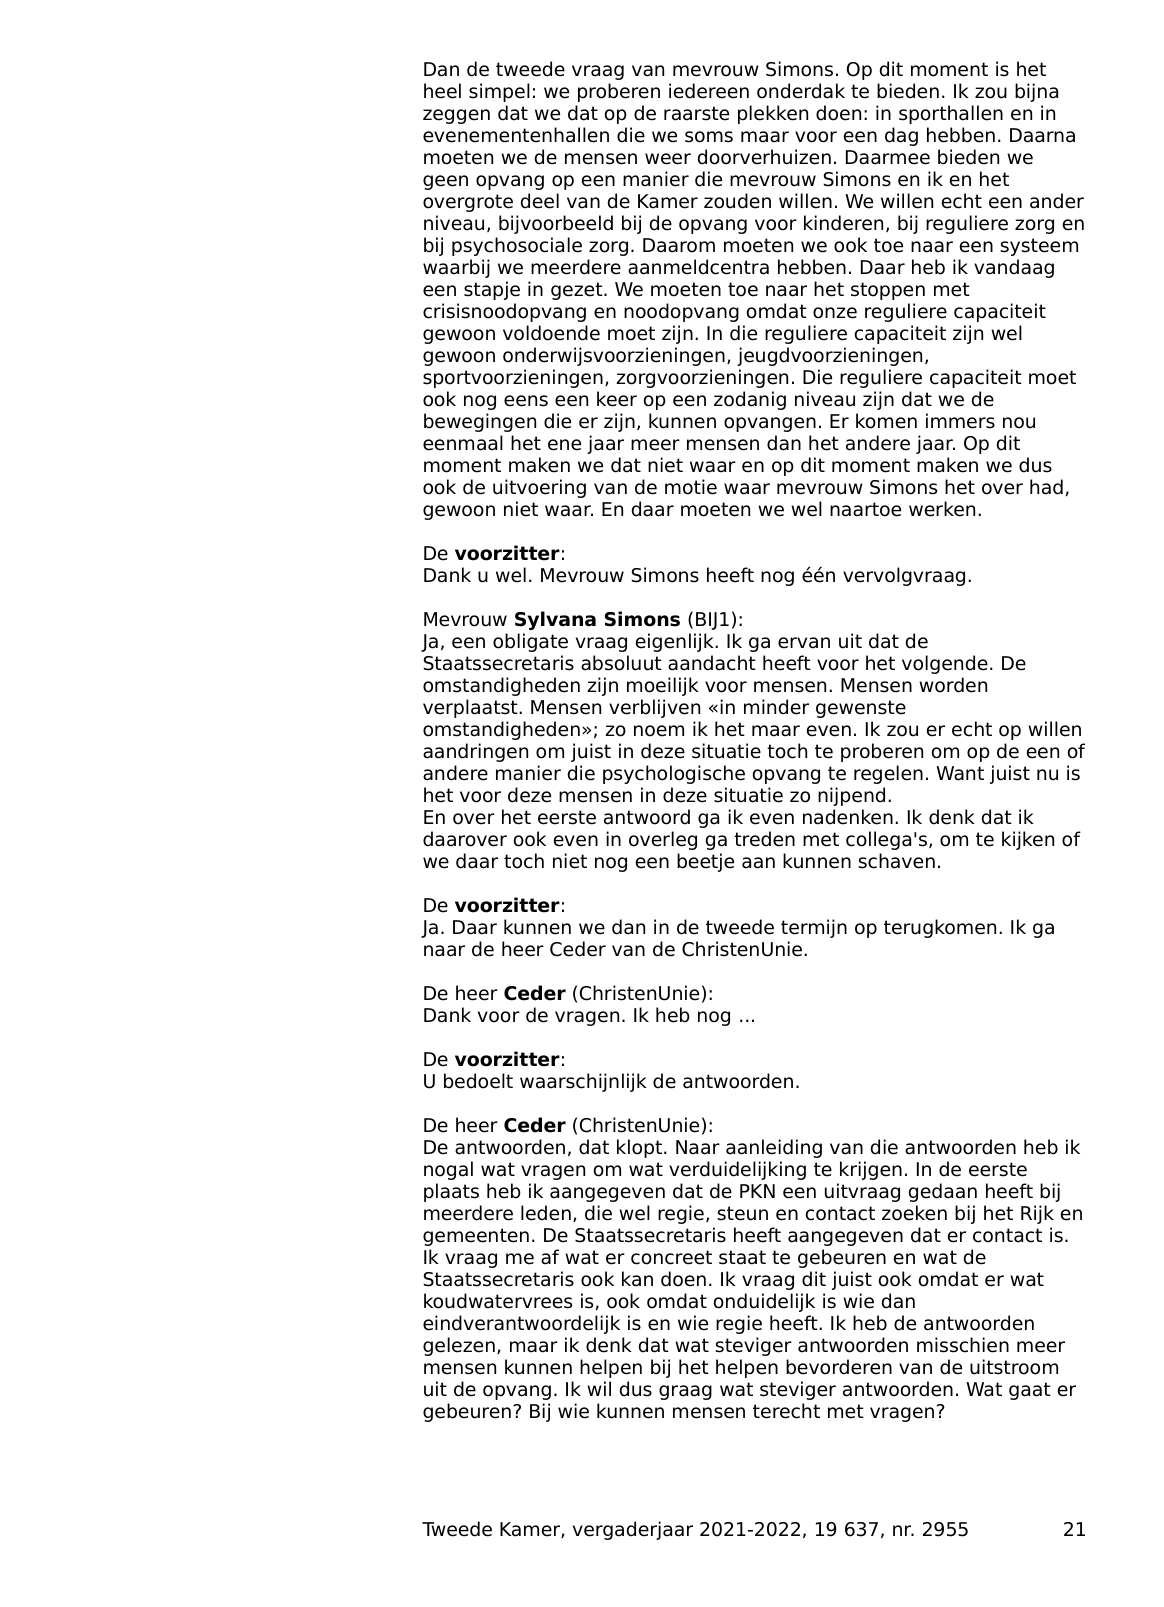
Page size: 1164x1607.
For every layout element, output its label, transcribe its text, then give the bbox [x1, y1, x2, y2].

text En over het eerste antwoord ga ik even nadenken. Ik denk dat ik daarover ook even in overleg ga treden met collega's, om te kijken of we daar toch niet nog een beetje aan kunnen schaven. [422, 807, 1087, 873]
text De voorzitter: [422, 1049, 1087, 1071]
text Dank u wel. Mevrouw Simons heeft nog één vervolgvraag. [422, 565, 1087, 587]
text Ja. Daar kunnen we dan in de tweede termijn op terugkomen. Ik ga naar de heer Ceder van de ChristenUnie. [422, 917, 1087, 961]
text U bedoelt waarschijnlijk de antwoorden. [422, 1071, 1087, 1093]
text De antwoorden, dat klopt. Naar aanleiding van die antwoorden heb ik nogal wat vragen om wat verduidelijking te krijgen. In de eerste plaats heb ik aangegeven dat de PKN een uitvraag gedaan heeft bij meerdere leden, die wel regie, steun en contact zoeken bij het Rijk en gemeenten. De Staatssecretaris heeft aangegeven dat er contact is. Ik vraag me af wat er concreet staat te gebeuren en wat de Staatssecretaris ook kan doen. Ik vraag dit juist ook omdat er wat koudwatervrees is, ook omdat onduidelijk is wie dan eindverantwoordelijk is en wie regie heeft. Ik heb de antwoorden gelezen, maar ik denk dat wat steviger antwoorden misschien meer mensen kunnen helpen bij het helpen bevorderen van de uitstroom uit de opvang. Ik wil dus graag wat steviger antwoorden. Wat gaat er gebeuren? Bij wie kunnen mensen terecht met vragen? [422, 1137, 1087, 1423]
text De voorzitter: [422, 543, 1087, 565]
text De heer Ceder (ChristenUnie): [422, 983, 1087, 1005]
text Dank voor de vragen. Ik heb nog ... [422, 1005, 1087, 1027]
text Mevrouw Sylvana Simons (BIJ1): [422, 609, 1087, 631]
text De voorzitter: [422, 895, 1087, 917]
text Ja, een obligate vraag eigenlijk. Ik ga ervan uit dat de Staatssecretaris absoluut aandacht heeft voor het volgende. De omstandigheden zijn moeilijk voor mensen. Mensen worden verplaatst. Mensen verblijven «in minder gewenste omstandigheden»; zo noem ik het maar even. Ik zou er echt op willen aandringen om juist in deze situatie toch te proberen om op de een of andere manier die psychologische opvang te regelen. Want juist nu is het voor deze mensen in deze situatie zo nijpend. [422, 631, 1087, 807]
text Dan de tweede vraag van mevrouw Simons. Op dit moment is het heel simpel: we proberen iedereen onderdak te bieden. Ik zou bijna zeggen dat we dat op de raarste plekken doen: in sporthallen en in evenementenhallen die we soms maar voor een dag hebben. Daarna moeten we de mensen weer doorverhuizen. Daarmee bieden we geen opvang op een manier die mevrouw Simons en ik en het overgrote deel van de Kamer zouden willen. We willen echt een ander niveau, bijvoorbeeld bij de opvang voor kinderen, bij reguliere zorg en bij psychosociale zorg. Daarom moeten we ook toe naar een systeem waarbij we meerdere aanmeldcentra hebben. Daar heb ik vandaag een stapje in gezet. We moeten toe naar het stoppen met crisisnoodopvang en noodopvang omdat onze reguliere capaciteit gewoon voldoende moet zijn. In die reguliere capaciteit zijn wel gewoon onderwijsvoorzieningen, jeugdvoorzieningen, sportvoorzieningen, zorgvoorzieningen. Die reguliere capaciteit moet ook nog eens een keer op een zodanig niveau zijn dat we de bewegingen die er zijn, kunnen opvangen. Er komen immers nou eenmaal het ene jaar meer mensen dan het andere jaar. Op dit moment maken we dat niet waar en op dit moment maken we dus ook de uitvoering van de motie waar mevrouw Simons het over had, gewoon niet waar. En daar moeten we wel naartoe werken. [422, 59, 1087, 521]
text De heer Ceder (ChristenUnie): [422, 1115, 1087, 1137]
